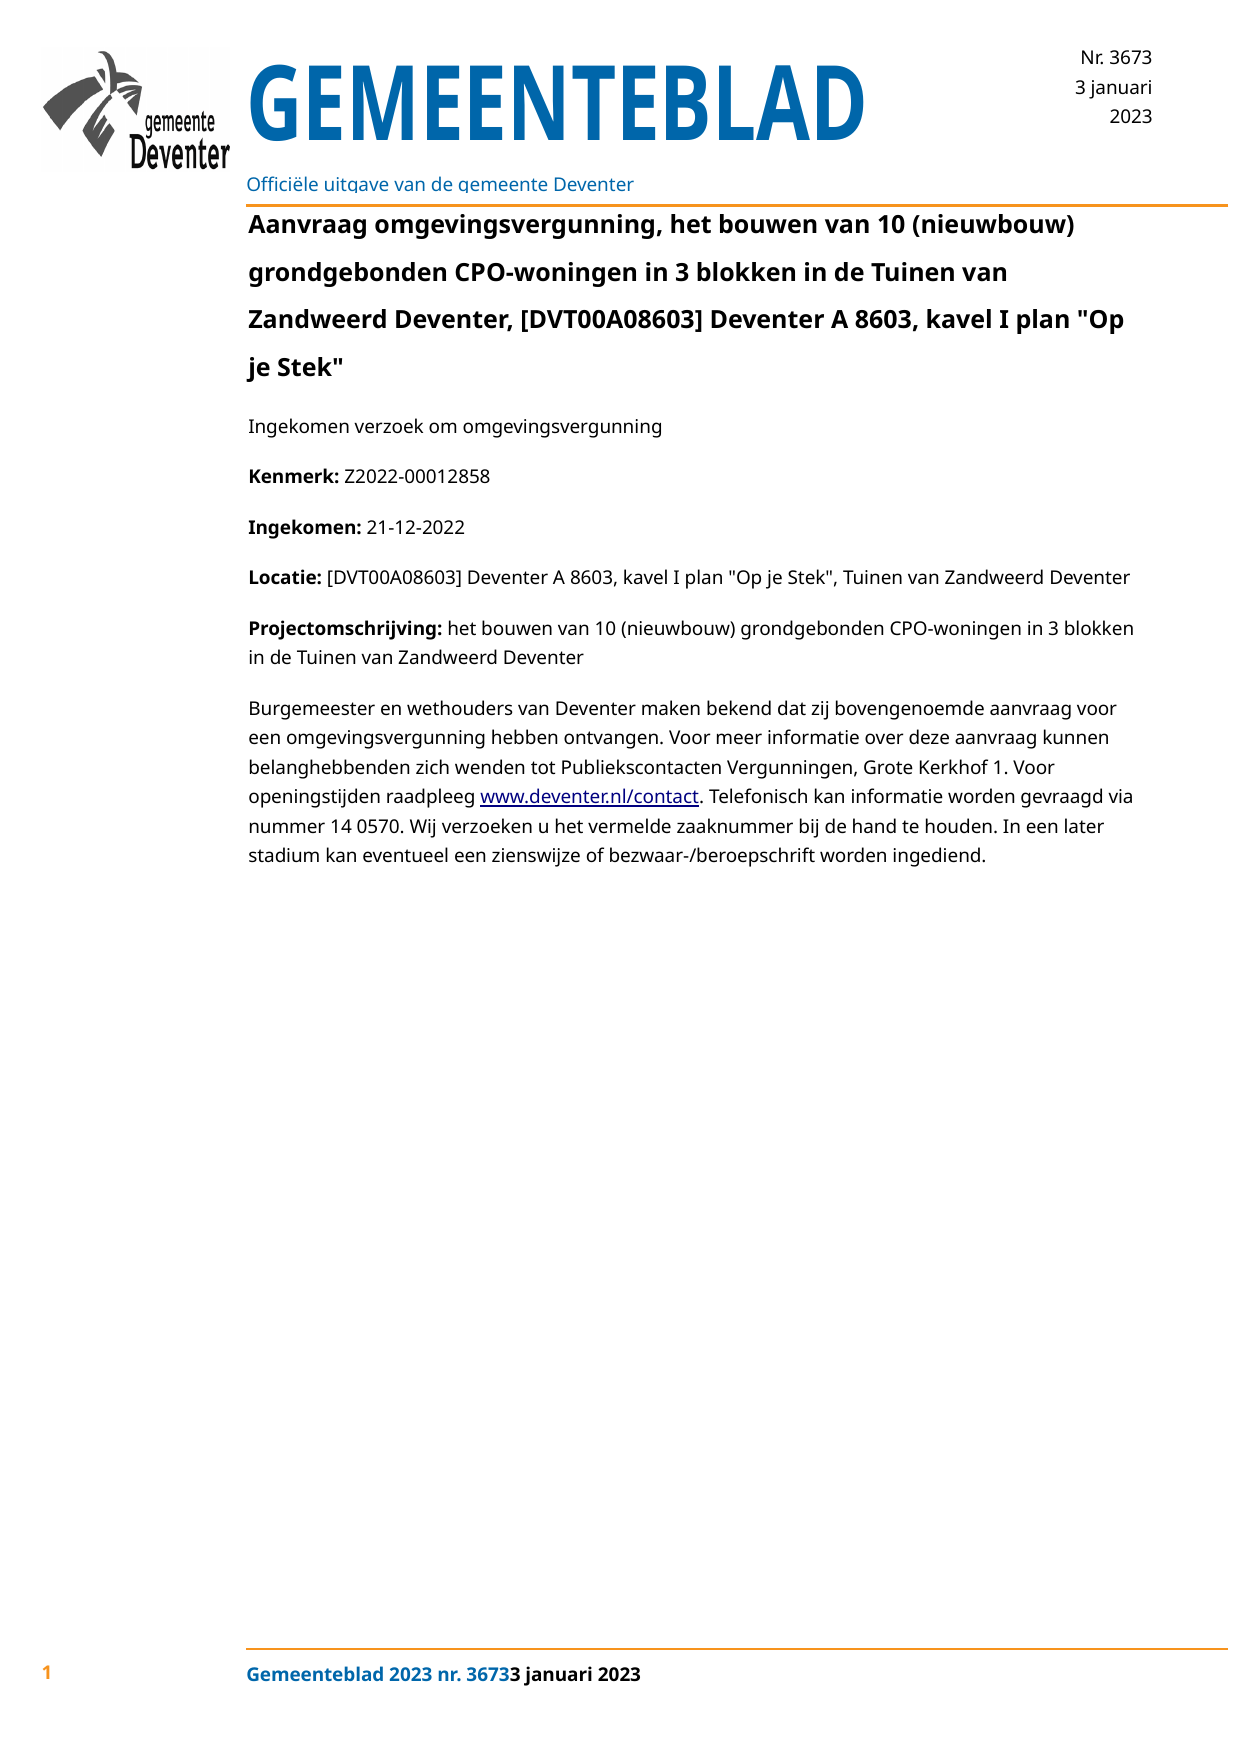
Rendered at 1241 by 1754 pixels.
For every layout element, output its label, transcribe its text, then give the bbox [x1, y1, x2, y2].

text Kenmerk: Z2022-00012858 [248, 463, 1152, 489]
text Projectomschrijving: het bouwen van 10 (nieuwbouw) grondgebonden CPO-woningen in 3 blokken in de Tuinen van Zandweerd Deventer [248, 615, 1152, 670]
text Aanvraag omgevingsvergunning, het bouwen van 10 (nieuwbouw) grondgebonden CPO-woningen in 3 blokken in de Tuinen van Zandweerd Deventer, [DVT00A08603] Deventer A 8603, kavel I plan "Op je Stek" [248, 207, 1152, 384]
text Ingekomen: 21-12-2022 [248, 514, 1152, 540]
text Ingekomen verzoek om omgevingsvergunning [248, 413, 1152, 439]
text Burgemeester en wethouders van Deventer maken bekend dat zij bovengenoemde aanvraag voor een omgevingsvergunning hebben ontvangen. Voor meer informatie over deze aanvraag kunnen belanghebbenden zich wenden tot Publiekscontacten Vergunningen, Grote Kerkhof 1. Voor openingstijden raadpleeg www.deventer.nl/contact. Telefonisch kan informatie worden gevraagd via nummer 14 0570. Wij verzoeken u het vermelde zaaknummer bij de hand te houden. In een later stadium kan eventueel een zienswijze of bezwaar-/beroepschrift worden ingediend. [248, 695, 1152, 868]
picture [41, 47, 231, 172]
text Locatie: [DVT00A08603] Deventer A 8603, kavel I plan "Op je Stek", Tuinen van Zandweerd Deventer [248, 564, 1152, 590]
